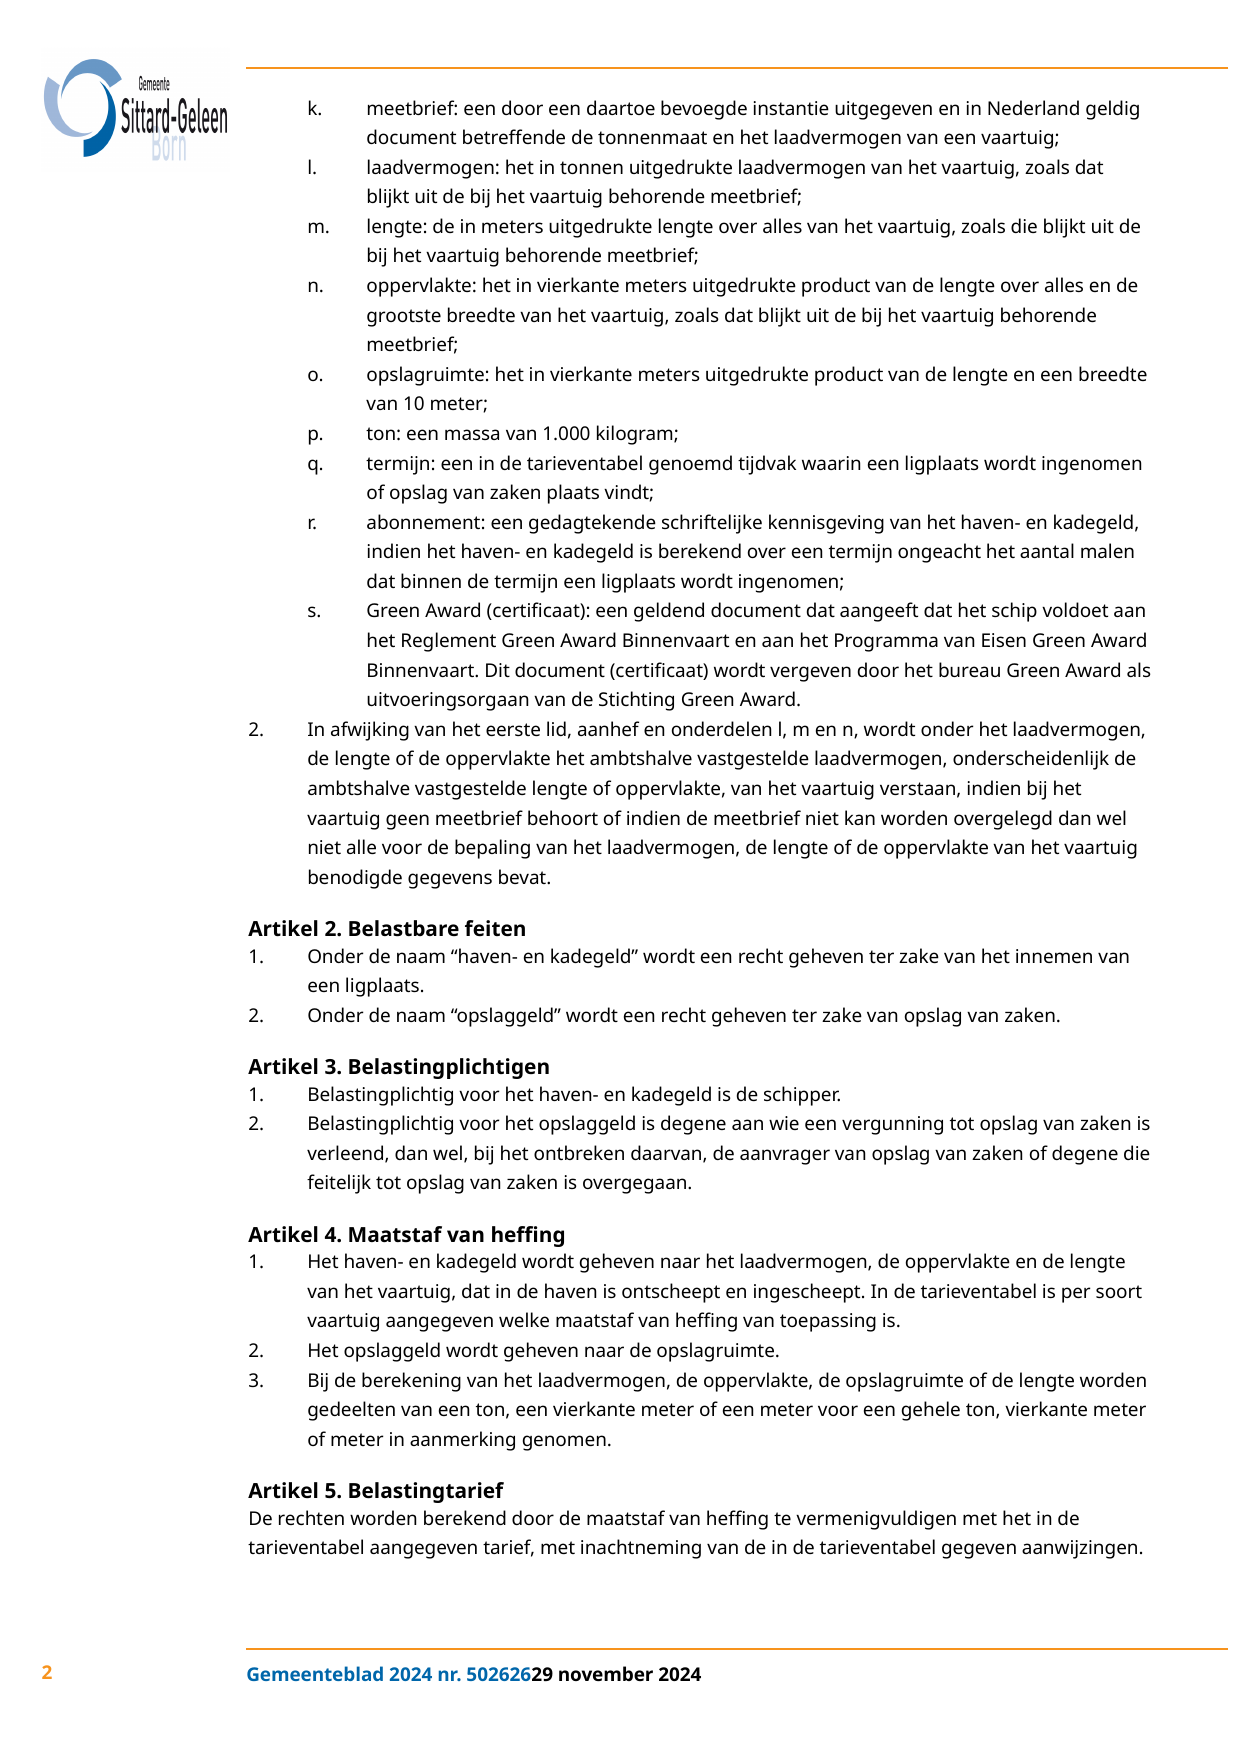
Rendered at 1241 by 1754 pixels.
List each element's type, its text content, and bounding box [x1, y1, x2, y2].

list Belastingplichtig voor het haven- en kadegeld is de schipper. [248, 1081, 1152, 1107]
list Het haven- en kadegeld wordt geheven naar het laadvermogen, de oppervlakte en de lengte van het vaartuig, dat in de haven is ontscheept en ingescheept. In de tarieventabel is per soort vaartuig aangegeven welke maatstaf van heffing van toepassing is. [248, 1248, 1152, 1333]
list Bij de berekening van het laadvermogen, de oppervlakte, de opslagruimte of de lengte worden gedeelten van een ton, een vierkante meter of een meter voor een gehele ton, vierkante meter of meter in aanmerking genomen. [248, 1367, 1152, 1452]
text De rechten worden berekend door de maatstaf van heffing te vermenigvuldigen met het in de tarieventabel aangegeven tarief, met inachtneming van de in de tarieventabel gegeven aanwijzingen. [248, 1505, 1152, 1560]
list ton: een massa van 1.000 kilogram; [307, 420, 1152, 446]
list Onder de naam “opslaggeld” wordt een recht geheven ter zake van opslag van zaken. [248, 1002, 1152, 1028]
list Onder de naam “haven- en kadegeld” wordt een recht geheven ter zake van het innemen van een ligplaats. [248, 943, 1152, 998]
list opslagruimte: het in vierkante meters uitgedrukte product van de lengte en een breedte van 10 meter; [307, 361, 1152, 416]
text Artikel 2. Belastbare feiten [248, 914, 1152, 943]
list Het opslaggeld wordt geheven naar de opslagruimte. [248, 1337, 1152, 1363]
list meetbrief: een door een daartoe bevoegde instantie uitgegeven en in Nederland geldig document betreffende de tonnenmaat en het laadvermogen van een vaartuig; [307, 95, 1152, 150]
list laadvermogen: het in tonnen uitgedrukte laadvermogen van het vaartuig, zoals dat blijkt uit de bij het vaartuig behorende meetbrief; [307, 154, 1152, 209]
text Artikel 4. Maatstaf van heffing [248, 1220, 1152, 1248]
list lengte: de in meters uitgedrukte lengte over alles van het vaartuig, zoals die blijkt uit de bij het vaartuig behorende meetbrief; [307, 213, 1152, 268]
list termijn: een in de tarieventabel genoemd tijdvak waarin een ligplaats wordt ingenomen of opslag van zaken plaats vindt; [307, 450, 1152, 505]
text Artikel 3. Belastingplichtigen [248, 1052, 1152, 1081]
list Belastingplichtig voor het opslaggeld is degene aan wie een vergunning tot opslag van zaken is verleend, dan wel, bij het ontbreken daarvan, de aanvrager van opslag van zaken of degene die feitelijk tot opslag van zaken is overgegaan. [248, 1110, 1152, 1195]
list In afwijking van het eerste lid, aanhef en onderdelen l, m en n, wordt onder het laadvermogen, de lengte of de oppervlakte het ambtshalve vastgestelde laadvermogen, onderscheidenlijk de ambtshalve vastgestelde lengte of oppervlakte, van het vaartuig verstaan, indien bij het vaartuig geen meetbrief behoort of indien de meetbrief niet kan worden overgelegd dan wel niet alle voor de bepaling van het laadvermogen, de lengte of de oppervlakte van het vaartuig benodigde gegevens bevat. [248, 716, 1152, 890]
list Green Award (certificaat): een geldend document dat aangeeft dat het schip voldoet aan het Reglement Green Award Binnenvaart en aan het Programma van Eisen Green Award Binnenvaart. Dit document (certificaat) wordt vergeven door het bureau Green Award als uitvoeringsorgaan van de Stichting Green Award. [307, 598, 1152, 712]
picture [41, 47, 231, 172]
list oppervlakte: het in vierkante meters uitgedrukte product van de lengte over alles en de grootste breedte van het vaartuig, zoals dat blijkt uit de bij het vaartuig behorende meetbrief; [307, 272, 1152, 357]
text Artikel 5. Belastingtarief [248, 1476, 1152, 1505]
list abonnement: een gedagtekende schriftelijke kennisgeving van het haven- en kadegeld, indien het haven- en kadegeld is berekend over een termijn ongeacht het aantal malen dat binnen de termijn een ligplaats wordt ingenomen; [307, 509, 1152, 594]
